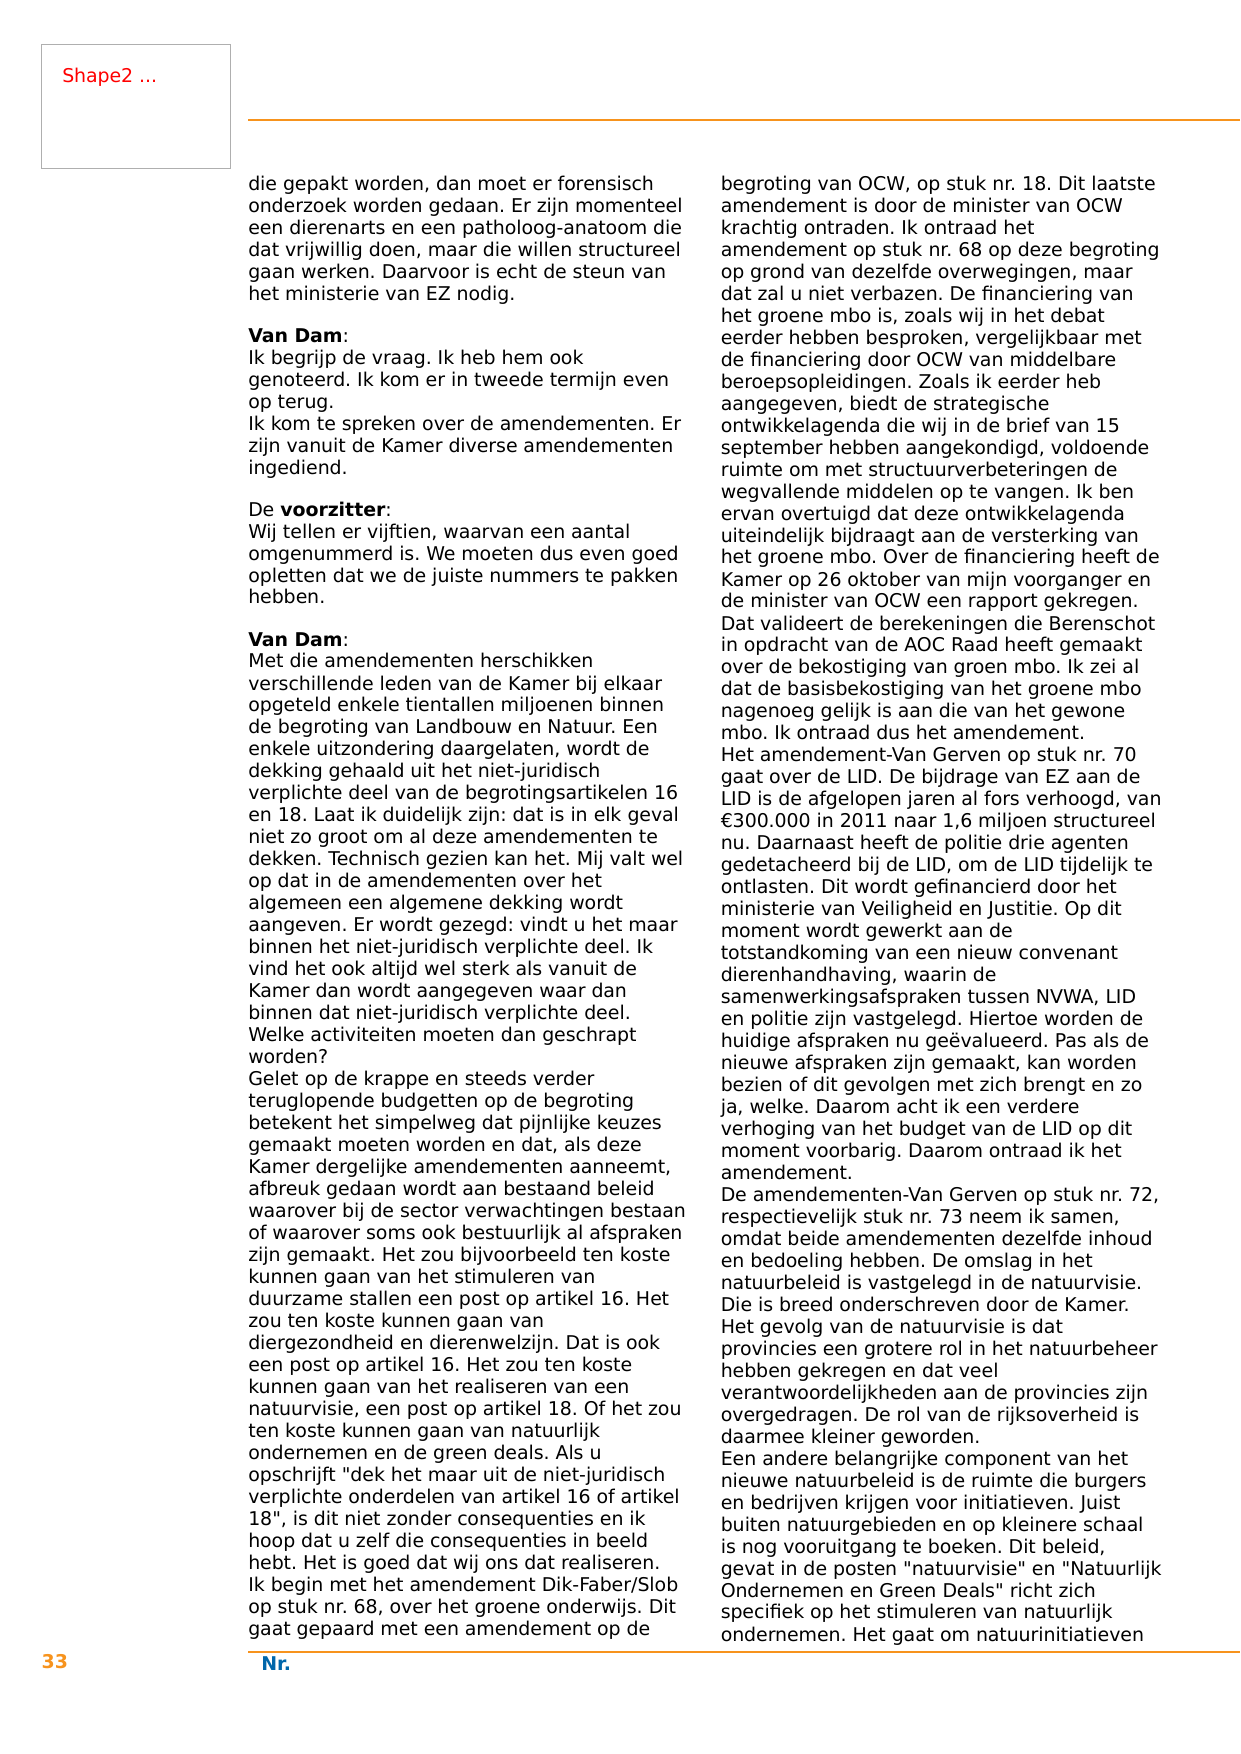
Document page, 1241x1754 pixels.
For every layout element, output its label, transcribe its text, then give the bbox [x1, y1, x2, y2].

text die gepakt worden, dan moet er forensisch onderzoek worden gedaan. Er zijn momenteel een dierenarts en een patholoog-anatoom die dat vrijwillig doen, maar die willen structureel gaan werken. Daarvoor is echt de steun van het ministerie van EZ nodig. [248, 173, 691, 305]
text Ik begrijp de vraag. Ik heb hem ook genoteerd. Ik kom er in tweede termijn even op terug. [248, 347, 691, 413]
text Gelet op de krappe en steeds verder teruglopende budgetten op de begroting betekent het simpelweg dat pijnlijke keuzes gemaakt moeten worden en dat, als deze Kamer dergelijke amendementen aanneemt, afbreuk gedaan wordt aan bestaand beleid waarover bij de sector verwachtingen bestaan of waarover soms ook bestuurlijk al afspraken zijn gemaakt. Het zou bijvoorbeeld ten koste kunnen gaan van het stimuleren van duurzame stallen een post op artikel 16. Het zou ten koste kunnen gaan van diergezondheid en dierenwelzijn. Dat is ook een post op artikel 16. Het zou ten koste kunnen gaan van het realiseren van een natuurvisie, een post op artikel 18. Of het zou ten koste kunnen gaan van natuurlijk ondernemen en de green deals. Als u opschrijft "dek het maar uit de niet-juridisch verplichte onderdelen van artikel 16 of artikel 18", is dit niet zonder consequenties en ik hoop dat u zelf die consequenties in beeld hebt. Het is goed dat wij ons dat realiseren. [248, 1068, 691, 1573]
text Ik kom te spreken over de amendementen. Er zijn vanuit de Kamer diverse amendementen ingediend. [248, 413, 691, 478]
text Van Dam: [248, 325, 691, 347]
text Ik begin met het amendement Dik-Faber/Slob op stuk nr. 68, over het groene onderwijs. Dit gaat gepaard met een amendement op de [248, 1573, 691, 1639]
text Van Dam: [248, 628, 691, 650]
text Het amendement-Van Gerven op stuk nr. 70 gaat over de LID. De bijdrage van EZ aan de LID is de afgelopen jaren al fors verhoogd, van €300.000 in 2011 naar 1,6 miljoen structureel nu. Daarnaast heeft de politie drie agenten gedetacheerd bij de LID, om de LID tijdelijk te ontlasten. Dit wordt gefinancierd door het ministerie van Veiligheid en Justitie. Op dit moment wordt gewerkt aan de totstandkoming van een nieuw convenant dierenhandhaving, waarin de samenwerkingsafspraken tussen NVWA, LID en politie zijn vastgelegd. Hiertoe worden de huidige afspraken nu geëvalueerd. Pas als de nieuwe afspraken zijn gemaakt, kan worden bezien of dit gevolgen met zich brengt en zo ja, welke. Daarom acht ik een verdere verhoging van het budget van de LID op dit moment voorbarig. Daarom ontraad ik het amendement. [721, 744, 1163, 1184]
text De voorzitter: [248, 498, 691, 521]
text Met die amendementen herschikken verschillende leden van de Kamer bij elkaar opgeteld enkele tientallen miljoenen binnen de begroting van Landbouw en Natuur. Een enkele uitzondering daargelaten, wordt de dekking gehaald uit het niet-juridisch verplichte deel van de begrotingsartikelen 16 en 18. Laat ik duidelijk zijn: dat is in elk geval niet zo groot om al deze amendementen te dekken. Technisch gezien kan het. Mij valt wel op dat in de amendementen over het algemeen een algemene dekking wordt aangeven. Er wordt gezegd: vindt u het maar binnen het niet-juridisch verplichte deel. Ik vind het ook altijd wel sterk als vanuit de Kamer dan wordt aangegeven waar dan binnen dat niet-juridisch verplichte deel. Welke activiteiten moeten dan geschrapt worden? [248, 650, 691, 1068]
text De amendementen-Van Gerven op stuk nr. 72, respectievelijk stuk nr. 73 neem ik samen, omdat beide amendementen dezelfde inhoud en bedoeling hebben. De omslag in het natuurbeleid is vastgelegd in de natuurvisie. Die is breed onderschreven door de Kamer. Het gevolg van de natuurvisie is dat provincies een grotere rol in het natuurbeheer hebben gekregen en dat veel verantwoordelijkheden aan de provincies zijn overgedragen. De rol van de rijksoverheid is daarmee kleiner geworden. [721, 1184, 1163, 1448]
text begroting van OCW, op stuk nr. 18. Dit laatste amendement is door de minister van OCW krachtig ontraden. Ik ontraad het amendement op stuk nr. 68 op deze begroting op grond van dezelfde overwegingen, maar dat zal u niet verbazen. De financiering van het groene mbo is, zoals wij in het debat eerder hebben besproken, vergelijkbaar met de financiering door OCW van middelbare beroepsopleidingen. Zoals ik eerder heb aangegeven, biedt de strategische ontwikkelagenda die wij in de brief van 15 september hebben aangekondigd, voldoende ruimte om met structuurverbeteringen de wegvallende middelen op te vangen. Ik ben ervan overtuigd dat deze ontwikkelagenda uiteindelijk bijdraagt aan de versterking van het groene mbo. Over de financiering heeft de Kamer op 26 oktober van mijn voorganger en de minister van OCW een rapport gekregen. Dat valideert de berekeningen die Berenschot in opdracht van de AOC Raad heeft gemaakt over de bekostiging van groen mbo. Ik zei al dat de basisbekostiging van het groene mbo nagenoeg gelijk is aan die van het gewone mbo. Ik ontraad dus het amendement. [721, 173, 1163, 744]
text Wij tellen er vijftien, waarvan een aantal omgenummerd is. We moeten dus even goed opletten dat we de juiste nummers te pakken hebben. [248, 521, 691, 608]
text Een andere belangrijke component van het nieuwe natuurbeleid is de ruimte die burgers en bedrijven krijgen voor initiatieven. Juist buiten natuurgebieden en op kleinere schaal is nog vooruitgang te boeken. Dit beleid, gevat in de posten "natuurvisie" en "Natuurlijk Ondernemen en Green Deals" richt zich specifiek op het stimuleren van natuurlijk ondernemen. Het gaat om natuurinitiatieven [721, 1448, 1163, 1645]
